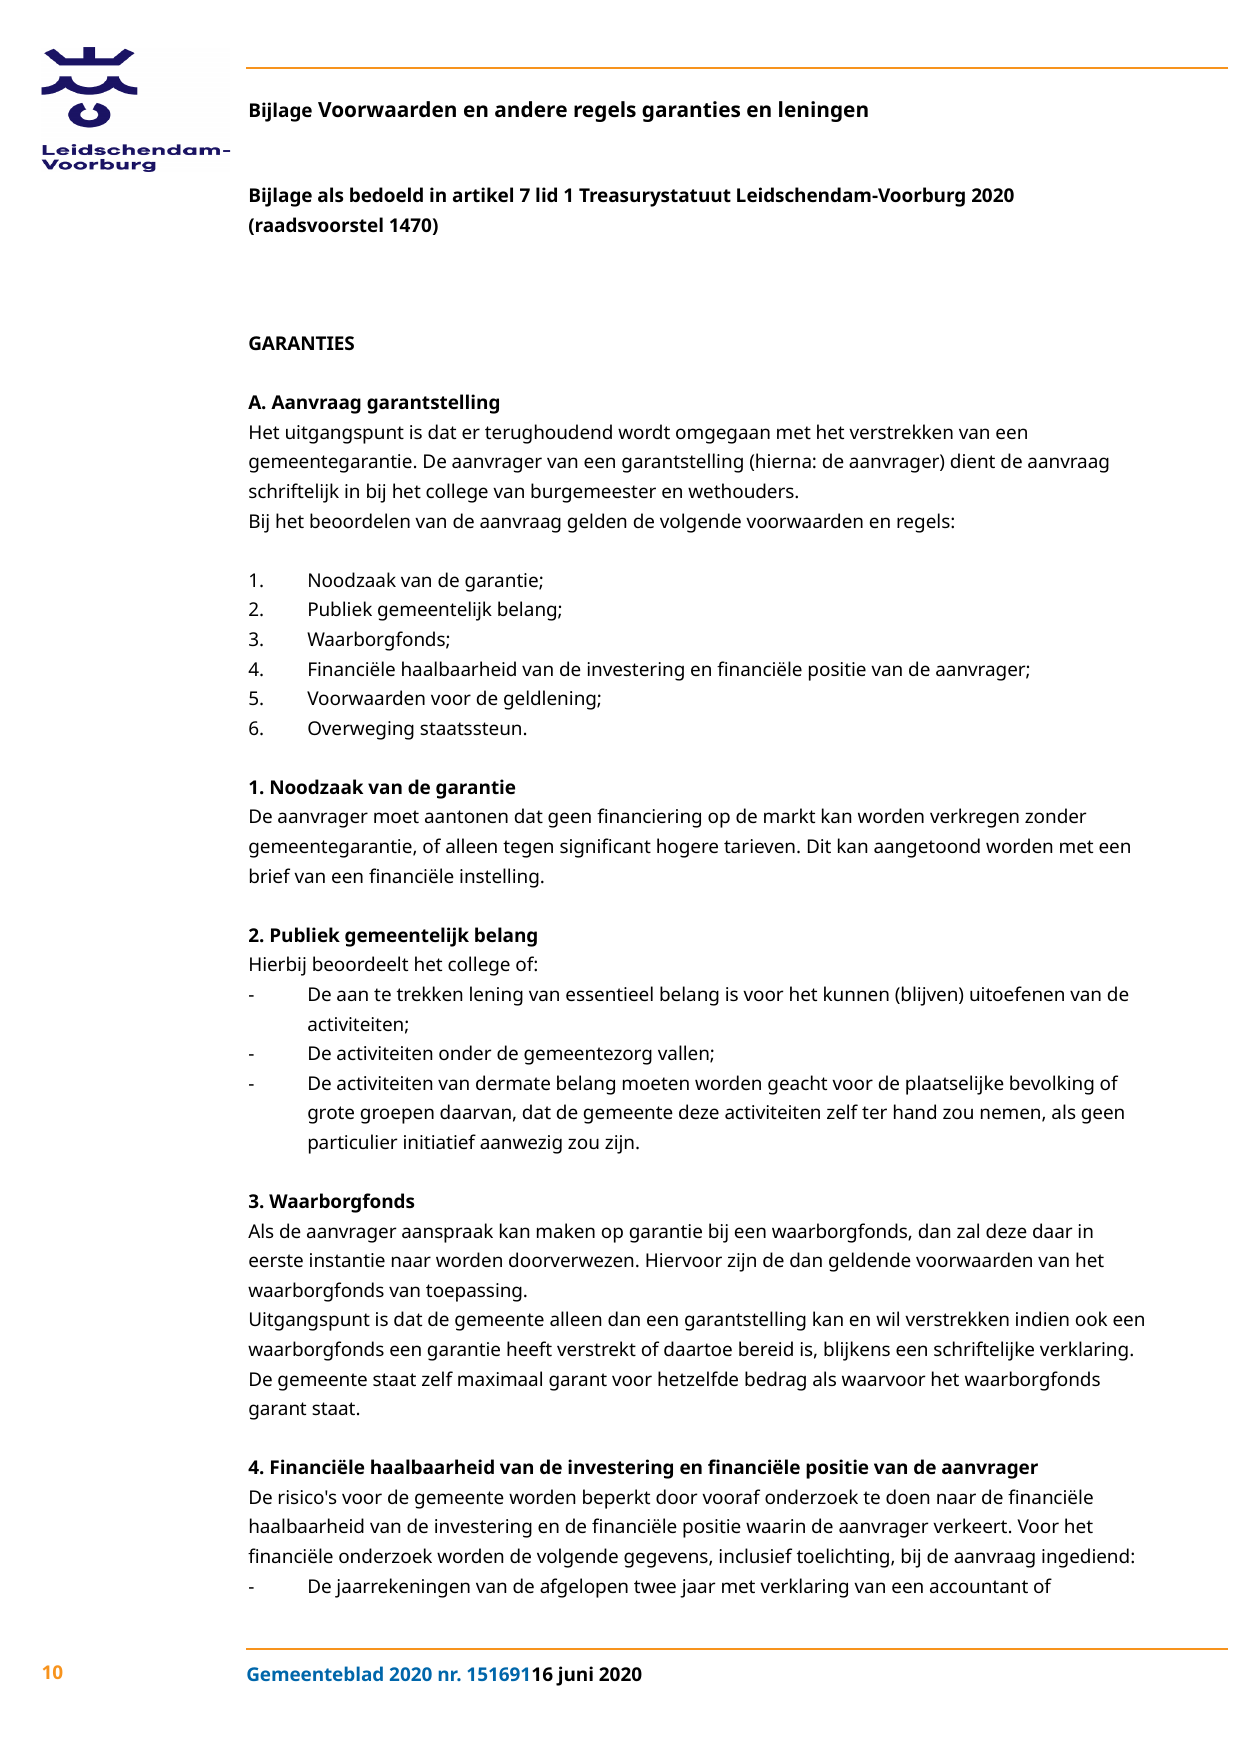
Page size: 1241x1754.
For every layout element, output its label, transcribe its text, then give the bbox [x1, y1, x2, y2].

list Publiek gemeentelijk belang; [248, 597, 1152, 622]
list Waarborgfonds; [248, 626, 1152, 652]
text De gemeente staat zelf maximaal garant voor hetzelfde bedrag als waarvoor het waarborgfonds garant staat. [248, 1366, 1152, 1421]
text 4. Financiële haalbaarheid van de investering en financiële positie van de aanvrager [248, 1454, 1152, 1480]
text Bij het beoordelen van de aanvraag gelden de volgende voorwaarden en regels: [248, 508, 1152, 534]
text De risico's voor de gemeente worden beperkt door vooraf onderzoek te doen naar de financiële haalbaarheid van de investering en de financiële positie waarin de aanvrager verkeert. Voor het financiële onderzoek worden de volgende gegevens, inclusief toelichting, bij de aanvraag ingediend: [248, 1484, 1152, 1569]
text GARANTIES [248, 330, 1152, 356]
list Financiële haalbaarheid van de investering en financiële positie van de aanvrager; [248, 656, 1152, 682]
list De jaarrekeningen van de afgelopen twee jaar met verklaring van een accountant of [248, 1573, 1152, 1599]
list Overweging staatssteun. [248, 715, 1152, 741]
list De activiteiten van dermate belang moeten worden geacht voor de plaatselijke bevolking of grote groepen daarvan, dat de gemeente deze activiteiten zelf ter hand zou nemen, als geen particulier initiatief aanwezig zou zijn. [248, 1070, 1152, 1155]
text 2. Publiek gemeentelijk belang [248, 922, 1152, 948]
text 3. Waarborgfonds [248, 1188, 1152, 1214]
text A. Aanvraag garantstelling [248, 389, 1152, 415]
list De aan te trekken lening van essentieel belang is voor het kunnen (blijven) uitoefenen van de activiteiten; [248, 981, 1152, 1037]
list Voorwaarden voor de geldlening; [248, 685, 1152, 711]
text 1. Noodzaak van de garantie [248, 774, 1152, 800]
list Noodzaak van de garantie; [248, 567, 1152, 593]
text Uitgangspunt is dat de gemeente alleen dan een garantstelling kan en wil verstrekken indien ook een waarborgfonds een garantie heeft verstrekt of daartoe bereid is, blijkens een schriftelijke verklaring. [248, 1307, 1152, 1362]
text Als de aanvrager aanspraak kan maken op garantie bij een waarborgfonds, dan zal deze daar in eerste instantie naar worden doorverwezen. Hiervoor zijn de dan geldende voorwaarden van het waarborgfonds van toepassing. [248, 1218, 1152, 1303]
text Bijlage Voorwaarden en andere regels garanties en leningen [248, 95, 1152, 123]
text Hierbij beoordeelt het college of: [248, 952, 1152, 977]
picture [41, 47, 231, 172]
text Bijlage als bedoeld in artikel 7 lid 1 Treasurystatuut Leidschendam-Voorburg 2020 (raadsvoorstel 1470) [248, 182, 1152, 238]
text Het uitgangspunt is dat er terughoudend wordt omgegaan met het verstrekken van een gemeentegarantie. De aanvrager van een garantstelling (hierna: de aanvrager) dient de aanvraag schriftelijk in bij het college van burgemeester en wethouders. [248, 419, 1152, 504]
text De aanvrager moet aantonen dat geen financiering op de markt kan worden verkregen zonder gemeentegarantie, of alleen tegen significant hogere tarieven. Dit kan aangetoond worden met een brief van een financiële instelling. [248, 804, 1152, 889]
list De activiteiten onder de gemeentezorg vallen; [248, 1040, 1152, 1066]
